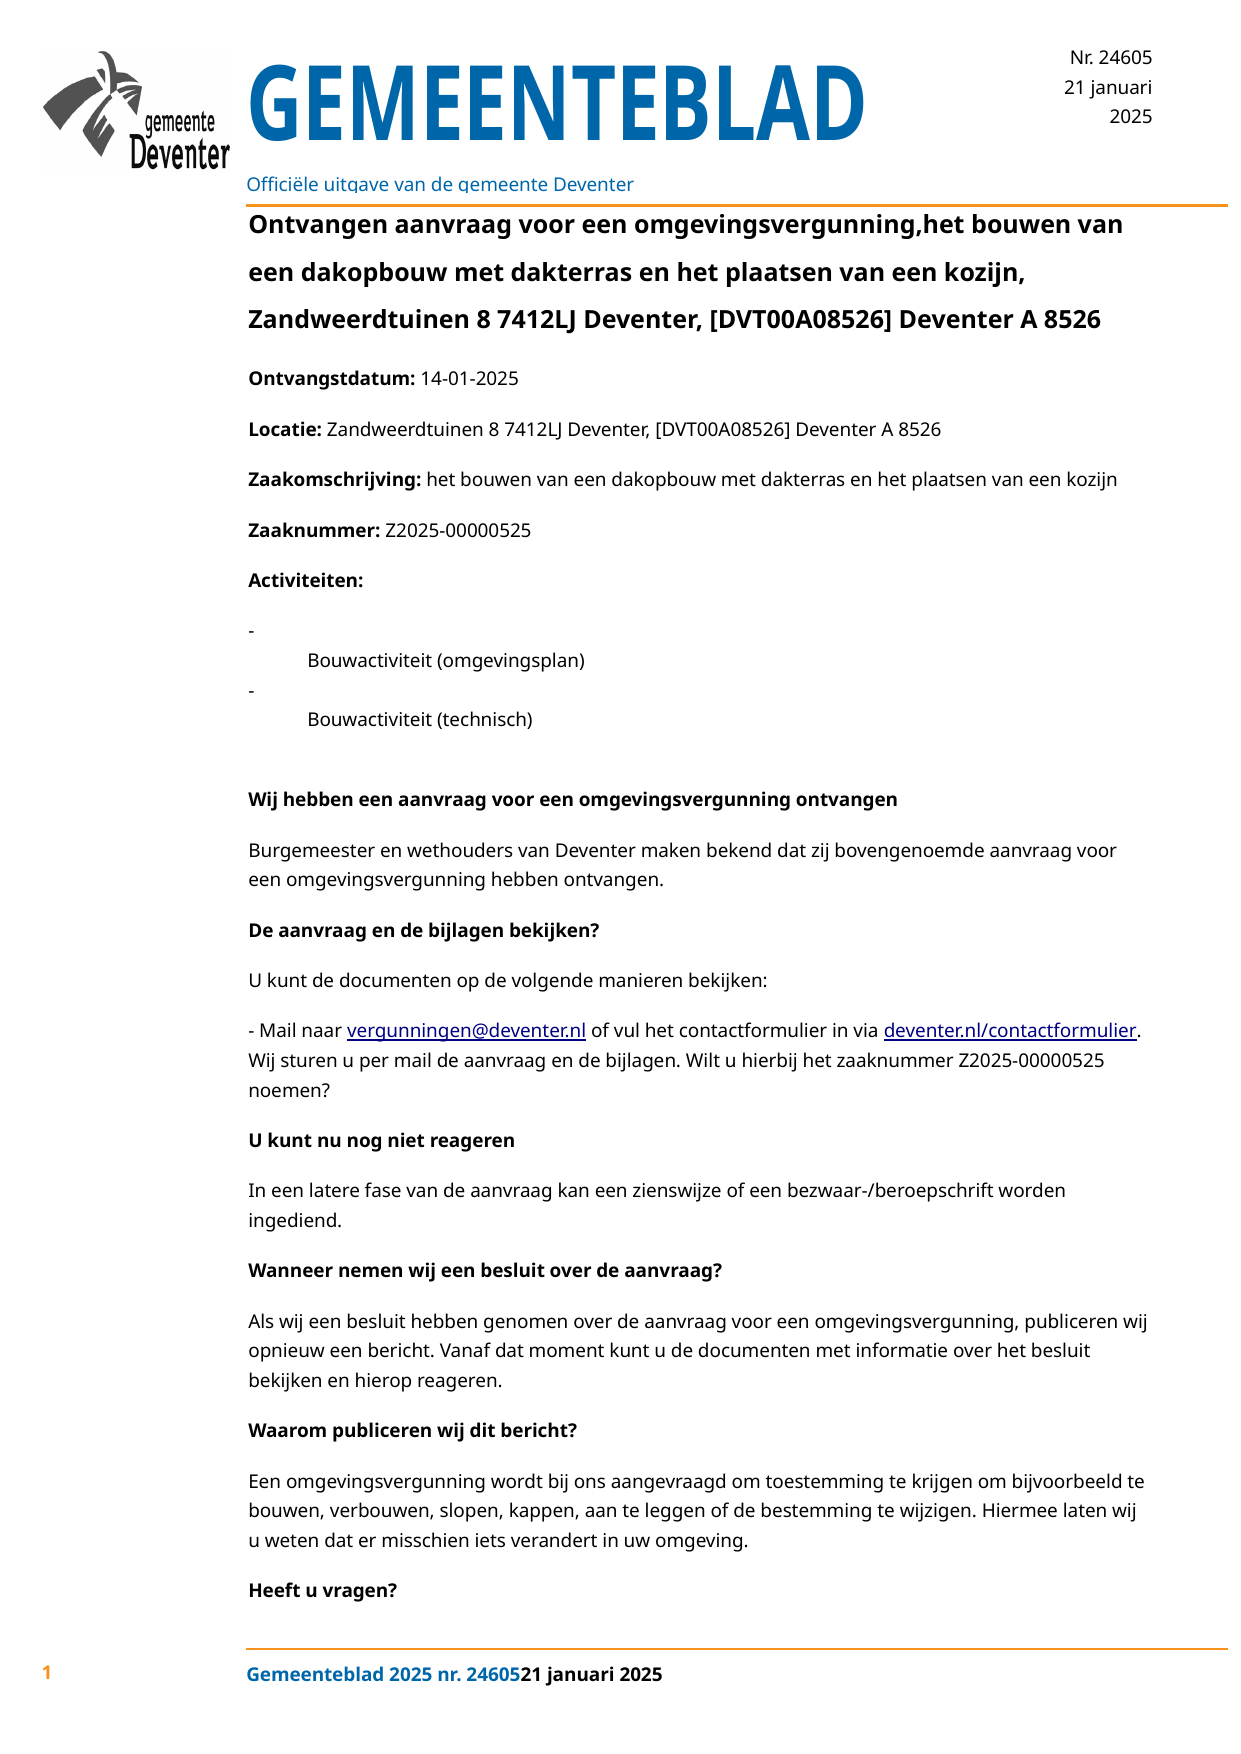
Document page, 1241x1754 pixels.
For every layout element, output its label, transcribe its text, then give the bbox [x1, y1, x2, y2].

text Wanneer nemen wij een besluit over de aanvraag? [248, 1258, 1152, 1283]
text Als wij een besluit hebben genomen over de aanvraag voor een omgevingsvergunning, publiceren wij opnieuw een bericht. Vanaf dat moment kunt u de documenten met informatie over het besluit bekijken en hierop reageren. [248, 1308, 1152, 1393]
text Waarom publiceren wij dit bericht? [248, 1418, 1152, 1443]
text De aanvraag en de bijlagen bekijken? [248, 917, 1152, 942]
text - Mail naar vergunningen@deventer.nl of vul het contactformulier in via deventer.nl/contactformulier. Wij sturen u per mail de aanvraag en de bijlagen. Wilt u hierbij het zaaknummer Z2025-00000525 noemen? [248, 1018, 1152, 1102]
list Bouwactiviteit (omgevingsplan) [248, 647, 1152, 673]
text Een omgevingsvergunning wordt bij ons aangevraagd om toestemming te krijgen om bijvoorbeeld te bouwen, verbouwen, slopen, kappen, aan te leggen of de bestemming te wijzigen. Hiermee laten wij u weten dat er misschien iets verandert in uw omgeving. [248, 1468, 1152, 1553]
list Bouwactiviteit (technisch) [248, 706, 1152, 732]
text Heeft u vragen? [248, 1578, 1152, 1603]
text Locatie: Zandweerdtuinen 8 7412LJ Deventer, [DVT00A08526] Deventer A 8526 [248, 416, 1152, 442]
text Burgemeester en wethouders van Deventer maken bekend dat zij bovengenoemde aanvraag voor een omgevingsvergunning hebben ontvangen. [248, 837, 1152, 892]
text U kunt nu nog niet reageren [248, 1127, 1152, 1153]
text U kunt de documenten op de volgende manieren bekijken: [248, 967, 1152, 993]
text Wij hebben een aanvraag voor een omgevingsvergunning ontvangen [248, 786, 1152, 812]
text Ontvangstdatum: 14-01-2025 [248, 366, 1152, 391]
text Zaaknummer: Z2025-00000525 [248, 517, 1152, 542]
text Ontvangen aanvraag voor een omgevingsvergunning,het bouwen van een dakopbouw met dakterras en het plaatsen van een kozijn, Zandweerdtuinen 8 7412LJ Deventer, [DVT00A08526] Deventer A 8526 [248, 207, 1152, 336]
text Activiteiten: [248, 567, 1152, 593]
text In een latere fase van de aanvraag kan een zienswijze of een bezwaar-/beroepschrift worden ingediend. [248, 1178, 1152, 1233]
picture [41, 47, 231, 172]
text Zaakomschrijving: het bouwen van een dakopbouw met dakterras en het plaatsen van een kozijn [248, 466, 1152, 492]
